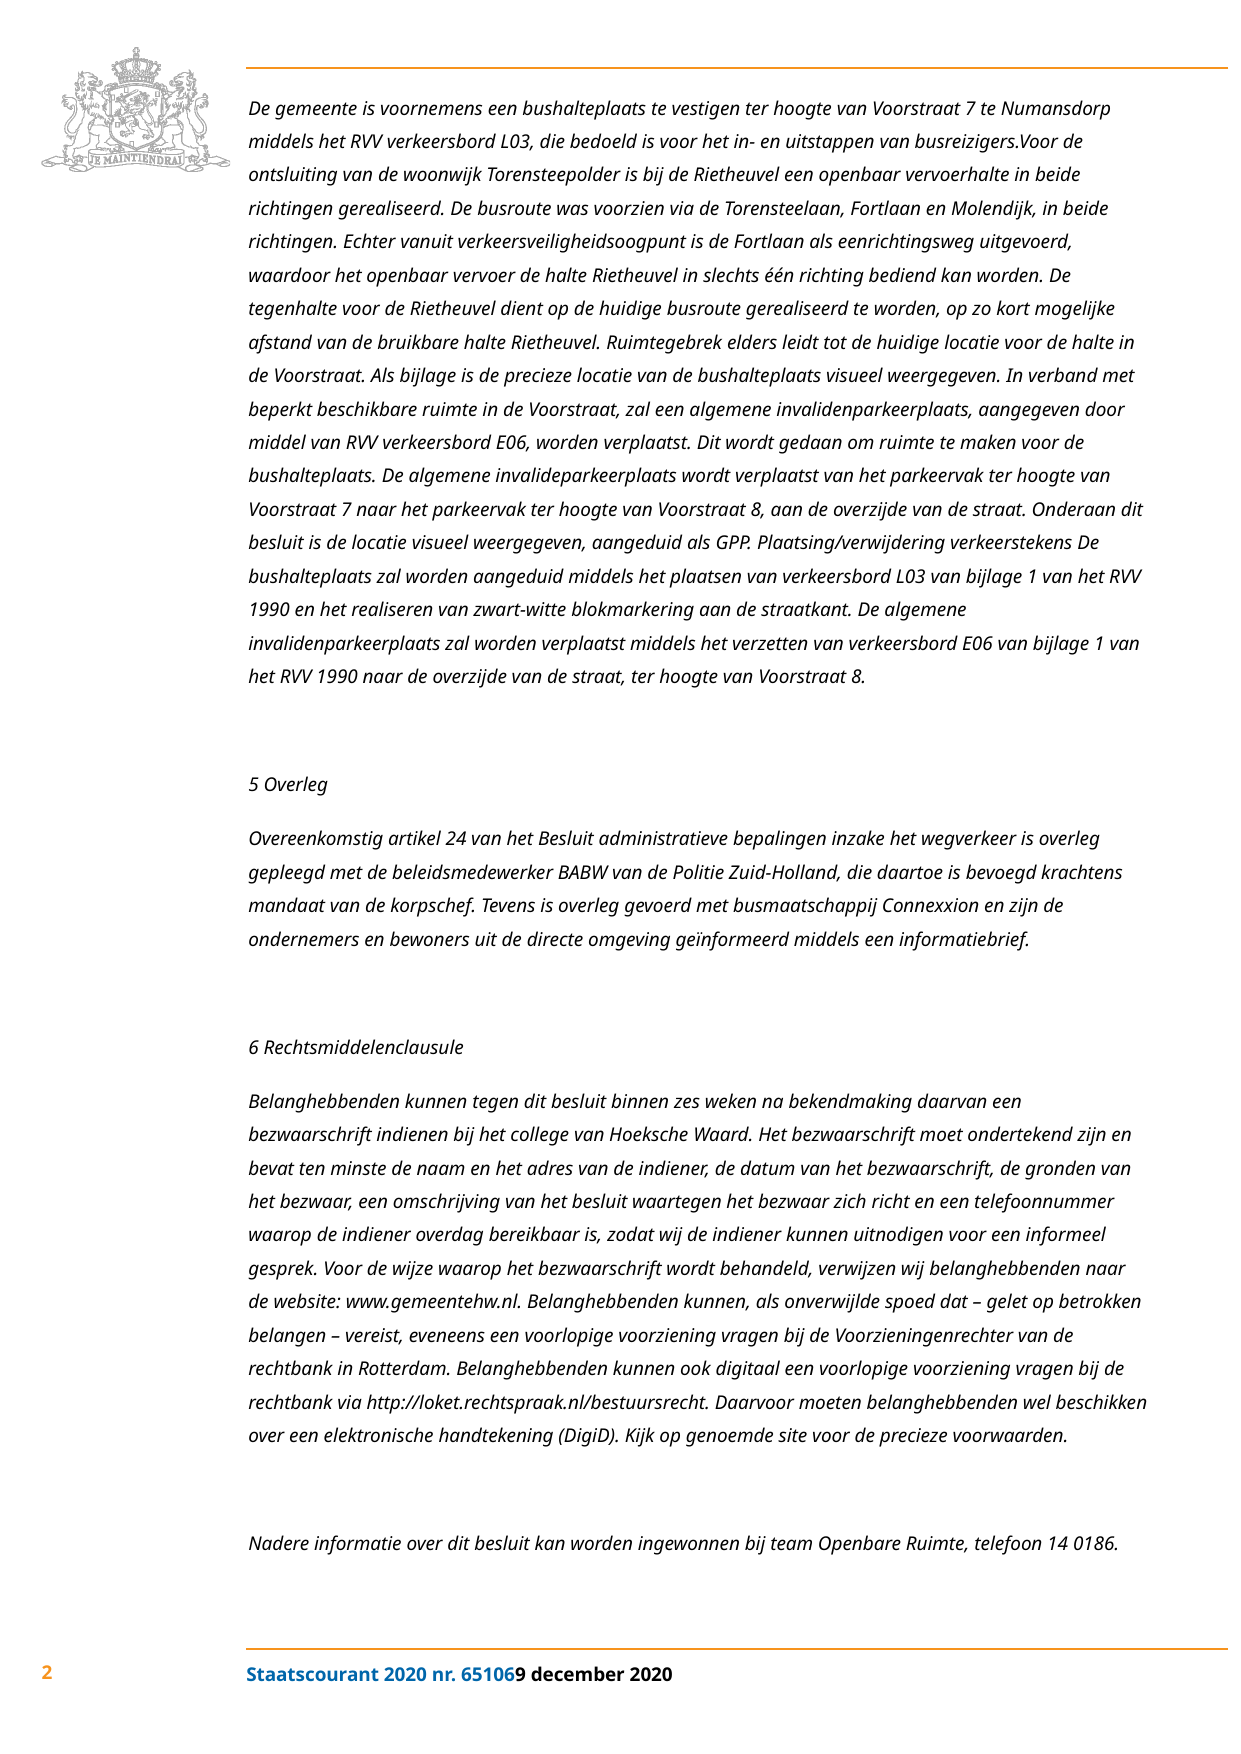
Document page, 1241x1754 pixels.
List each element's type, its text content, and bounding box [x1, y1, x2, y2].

text Nadere informatie over dit besluit kan worden ingewonnen bij team Openbare Ruimte, telefoon 14 0186. [248, 1530, 1152, 1556]
text 6 Rechtsmiddelenclausule [248, 1034, 1152, 1059]
text De gemeente is voornemens een bushalteplaats te vestigen ter hoogte van Voorstraat 7 te Numansdorp middels het RVV verkeersbord L03, die bedoeld is voor het in- en uitstappen van busreizigers.Voor de ontsluiting van de woonwijk Torensteepolder is bij de Rietheuvel een openbaar vervoerhalte in beide richtingen gerealiseerd. De busroute was voorzien via de Torensteelaan, Fortlaan en Molendijk, in beide richtingen. Echter vanuit verkeersveiligheidsoogpunt is de Fortlaan als eenrichtingsweg uitgevoerd, waardoor het openbaar vervoer de halte Rietheuvel in slechts één richting bediend kan worden. De tegenhalte voor de Rietheuvel dient op de huidige busroute gerealiseerd te worden, op zo kort mogelijke afstand van de bruikbare halte Rietheuvel. Ruimtegebrek elders leidt tot de huidige locatie voor de halte in de Voorstraat. Als bijlage is de precieze locatie van de bushalteplaats visueel weergegeven. In verband met beperkt beschikbare ruimte in de Voorstraat, zal een algemene invalidenparkeerplaats, aangegeven door middel van RVV verkeersbord E06, worden verplaatst. Dit wordt gedaan om ruimte te maken voor de bushalteplaats. De algemene invalideparkeerplaats wordt verplaatst van het parkeervak ter hoogte van Voorstraat 7 naar het parkeervak ter hoogte van Voorstraat 8, aan de overzijde van de straat. Onderaan dit besluit is de locatie visueel weergegeven, aangeduid als GPP. Plaatsing/verwijdering verkeerstekens De bushalteplaats zal worden aangeduid middels het plaatsen van verkeersbord L03 van bijlage 1 van het RVV 1990 en het realiseren van zwart-witte blokmarkering aan de straatkant. De algemene invalidenparkeerplaats zal worden verplaatst middels het verzetten van verkeersbord E06 van bijlage 1 van het RVV 1990 naar de overzijde van de straat, ter hoogte van Voorstraat 8. [248, 95, 1152, 689]
text 5 Overleg [248, 771, 1152, 797]
text Overeenkomstig artikel 24 van het Besluit administratieve bepalingen inzake het wegverkeer is overleg gepleegd met de beleidsmedewerker BABW van de Politie Zuid-Holland, die daartoe is bevoegd krachtens mandaat van de korpschef. Tevens is overleg gevoerd met busmaatschappij Connexxion en zijn de ondernemers en bewoners uit de directe omgeving geïnformeerd middels een informatiebrief. [248, 825, 1152, 951]
picture [41, 47, 231, 172]
text Belanghebbenden kunnen tegen dit besluit binnen zes weken na bekendmaking daarvan een bezwaarschrift indienen bij het college van Hoeksche Waard. Het bezwaarschrift moet ondertekend zijn en bevat ten minste de naam en het adres van de indiener, de datum van het bezwaarschrift, de gronden van het bezwaar, een omschrijving van het besluit waartegen het bezwaar zich richt en een telefoonnummer waarop de indiener overdag bereikbaar is, zodat wij de indiener kunnen uitnodigen voor een informeel gesprek. Voor de wijze waarop het bezwaarschrift wordt behandeld, verwijzen wij belanghebbenden naar de website: www.gemeentehw.nl. Belanghebbenden kunnen, als onverwijlde spoed dat – gelet op betrokken belangen – vereist, eveneens een voorlopige voorziening vragen bij de Voorzieningenrechter van de rechtbank in Rotterdam. Belanghebbenden kunnen ook digitaal een voorlopige voorziening vragen bij de rechtbank via http://loket.rechtspraak.nl/bestuursrecht. Daarvoor moeten belanghebbenden wel beschikken over een elektronische handtekening (DigiD). Kijk op genoemde site voor de precieze voorwaarden. [248, 1088, 1152, 1448]
